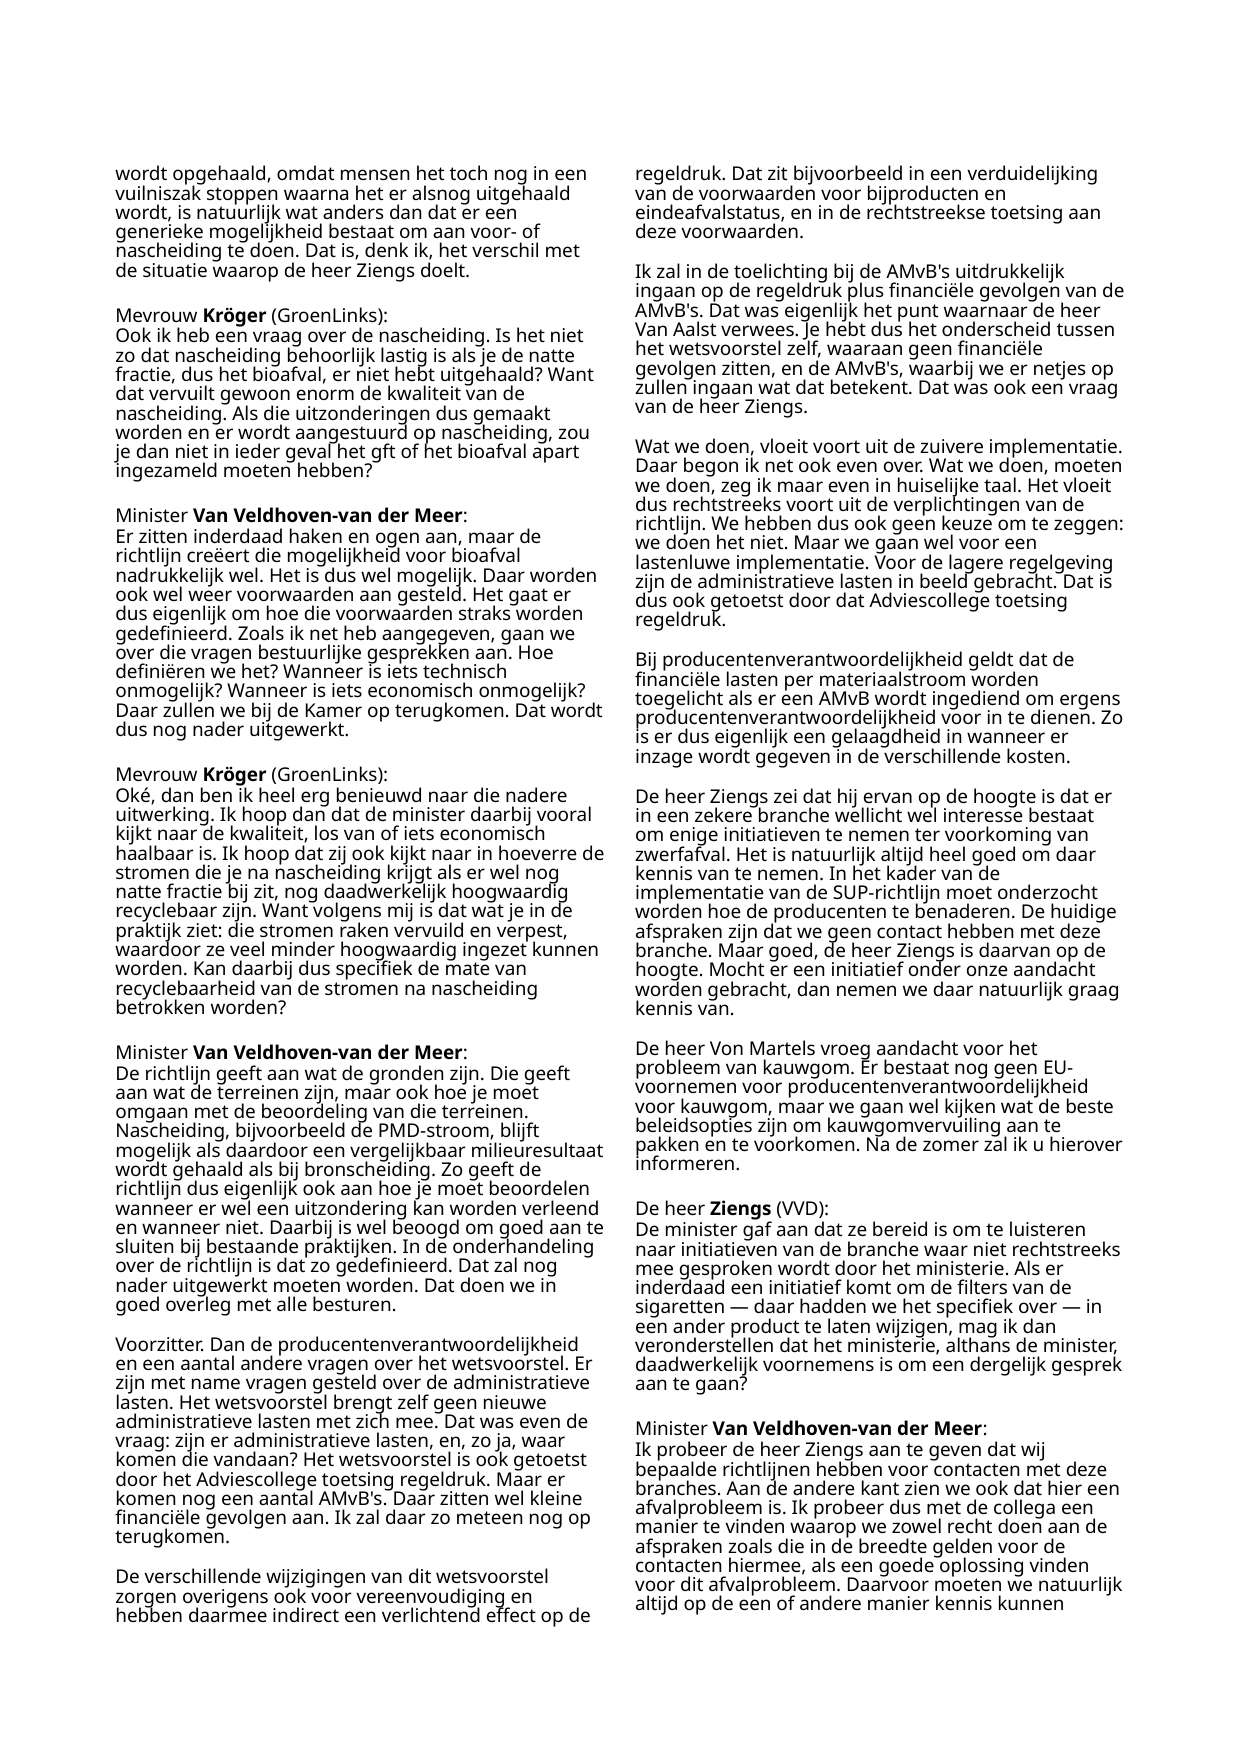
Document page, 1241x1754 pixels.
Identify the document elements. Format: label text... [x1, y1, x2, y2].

text Er zitten inderdaad haken en ogen aan, maar de richtlijn creëert die mogelijkheid voor bioafval nadrukkelijk wel. Het is dus wel mogelijk. Daar worden ook wel weer voorwaarden aan gesteld. Het gaat er dus eigenlijk om hoe die voorwaarden straks worden gedefinieerd. Zoals ik net heb aangegeven, gaan we over die vragen bestuurlijke gesprekken aan. Hoe definiëren we het? Wanneer is iets technisch onmogelijk? Wanneer is iets economisch onmogelijk? Daar zullen we bij de Kamer op terugkomen. Dat wordt dus nog nader uitgewerkt. [115, 528, 605, 740]
text Ik zal in de toelichting bij de AMvB's uitdrukkelijk ingaan op de regeldruk plus financiële gevolgen van de AMvB's. Dat was eigenlijk het punt waarnaar de heer Van Aalst verwees. Je hebt dus het onderscheid tussen het wetsvoorstel zelf, waaraan geen financiële gevolgen zitten, en de AMvB's, waarbij we er netjes op zullen ingaan wat dat betekent. Dat was ook een vraag van de heer Ziengs. [635, 263, 1125, 417]
text Bij producentenverantwoordelijkheid geldt dat de financiële lasten per materiaalstroom worden toegelicht als er een AMvB wordt ingediend om ergens producentenverantwoordelijkheid voor in te dienen. Zo is er dus eigenlijk een gelaagdheid in wanneer er inzage wordt gegeven in de verschillende kosten. [635, 651, 1125, 767]
text Voorzitter. Dan de producentenverantwoordelijkheid en een aantal andere vragen over het wetsvoorstel. Er zijn met name vragen gesteld over de administratieve lasten. Het wetsvoorstel brengt zelf geen nieuwe administratieve lasten met zich mee. Dat was even de vraag: zijn er administratieve lasten, en, zo ja, waar komen die vandaan? Het wetsvoorstel is ook getoetst door het Adviescollege toetsing regeldruk. Maar er komen nog een aantal AMvB's. Daar zitten wel kleine financiële gevolgen aan. Ik zal daar zo meteen nog op terugkomen. [115, 1336, 605, 1548]
text Ook ik heb een vraag over de nascheiding. Is het niet zo dat nascheiding behoorlijk lastig is als je de natte fractie, dus het bioafval, er niet hebt uitgehaald? Want dat vervuilt gewoon enorm de kwaliteit van de nascheiding. Als die uitzonderingen dus gemaakt worden en er wordt aangestuurd op nascheiding, zou je dan niet in ieder geval het gft of het bioafval apart ingezameld moeten hebben? [115, 327, 605, 482]
text Minister Van Veldhoven-van der Meer: [115, 1039, 605, 1064]
text Oké, dan ben ik heel erg benieuwd naar die nadere uitwerking. Ik hoop dan dat de minister daarbij vooral kijkt naar de kwaliteit, los van of iets economisch haalbaar is. Ik hoop dat zij ook kijkt naar in hoeverre de stromen die je na nascheiding krijgt als er wel nog natte fractie bij zit, nog daadwerkelijk hoogwaardig recyclebaar zijn. Want volgens mij is dat wat je in de praktijk ziet: die stromen raken vervuild en verpest, waardoor ze veel minder hoogwaardig ingezet kunnen worden. Kan daarbij dus specifiek de mate van recyclebaarheid van de stromen na nascheiding betrokken worden? [115, 787, 605, 1018]
text De heer Ziengs (VVD): [635, 1196, 1125, 1221]
text De minister gaf aan dat ze bereid is om te luisteren naar initiatieven van de branche waar niet rechtstreeks mee gesproken wordt door het ministerie. Als er inderdaad een initiatief komt om de filters van de sigaretten — daar hadden we het specifiek over — in een ander product te laten wijzigen, mag ik dan veronderstellen dat het ministerie, althans de minister, daadwerkelijk voornemens is om een dergelijk gesprek aan te gaan? [635, 1221, 1125, 1395]
text De richtlijn geeft aan wat de gronden zijn. Die geeft aan wat de terreinen zijn, maar ook hoe je moet omgaan met de beoordeling van die terreinen. Nascheiding, bijvoorbeeld de PMD-stroom, blijft mogelijk als daardoor een vergelijkbaar milieuresultaat wordt gehaald als bij bronscheiding. Zo geeft de richtlijn dus eigenlijk ook aan hoe je moet beoordelen wanneer er wel een uitzondering kan worden verleend en wanneer niet. Daarbij is wel beoogd om goed aan te sluiten bij bestaande praktijken. In de onderhandeling over de richtlijn is dat zo gedefinieerd. Dat zal nog nader uitgewerkt moeten worden. Dat doen we in goed overleg met alle besturen. [115, 1064, 605, 1315]
text Mevrouw Kröger (GroenLinks): [115, 761, 605, 787]
text wordt opgehaald, omdat mensen het toch nog in een vuilniszak stoppen waarna het er alsnog uitgehaald wordt, is natuurlijk wat anders dan dat er een generieke mogelijkheid bestaat om aan voor- of nascheiding te doen. Dat is, denk ik, het verschil met de situatie waarop de heer Ziengs doelt. [115, 165, 605, 281]
text De heer Von Martels vroeg aandacht voor het probleem van kauwgom. Er bestaat nog geen EU-voornemen voor producentenverantwoordelijkheid voor kauwgom, maar we gaan wel kijken wat de beste beleidsopties zijn om kauwgomvervuiling aan te pakken en te voorkomen. Na de zomer zal ik u hierover informeren. [635, 1040, 1125, 1175]
text regeldruk. Dat zit bijvoorbeeld in een verduidelijking van de voorwaarden voor bijproducten en eindeafvalstatus, en in de rechtstreekse toetsing aan deze voorwaarden. [635, 165, 1125, 242]
text Ik probeer de heer Ziengs aan te geven dat wij bepaalde richtlijnen hebben voor contacten met deze branches. Aan de andere kant zien we ook dat hier een afvalprobleem is. Ik probeer dus met de collega een manier te vinden waarop we zowel recht doen aan de afspraken zoals die in de breedte gelden voor de contacten hiermee, als een goede oplossing vinden voor dit afvalprobleem. Daarvoor moeten we natuurlijk altijd op de een of andere manier kennis kunnen [635, 1441, 1125, 1615]
text Wat we doen, vloeit voort uit de zuivere implementatie. Daar begon ik net ook even over. Wat we doen, moeten we doen, zeg ik maar even in huiselijke taal. Het vloeit dus rechtstreeks voort uit de verplichtingen van de richtlijn. We hebben dus ook geen keuze om te zeggen: we doen het niet. Maar we gaan wel voor een lastenluwe implementatie. Voor de lagere regelgeving zijn de administratieve lasten in beeld gebracht. Dat is dus ook getoetst door dat Adviescollege toetsing regeldruk. [635, 438, 1125, 631]
text De verschillende wijzigingen van dit wetsvoorstel zorgen overigens ook voor vereenvoudiging en hebben daarmee indirect een verlichtend effect op de [115, 1568, 605, 1626]
text Mevrouw Kröger (GroenLinks): [115, 302, 605, 327]
text Minister Van Veldhoven-van der Meer: [635, 1416, 1125, 1441]
text Minister Van Veldhoven-van der Meer: [115, 502, 605, 528]
text De heer Ziengs zei dat hij ervan op de hoogte is dat er in een zekere branche wellicht wel interesse bestaat om enige initiatieven te nemen ter voorkoming van zwerfafval. Het is natuurlijk altijd heel goed om daar kennis van te nemen. In het kader van de implementatie van de SUP-richtlijn moet onderzocht worden hoe de producenten te benaderen. De huidige afspraken zijn dat we geen contact hebben met deze branche. Maar goed, de heer Ziengs is daarvan op de hoogte. Mocht er een initiatief onder onze aandacht worden gebracht, dan nemen we daar natuurlijk graag kennis van. [635, 788, 1125, 1019]
